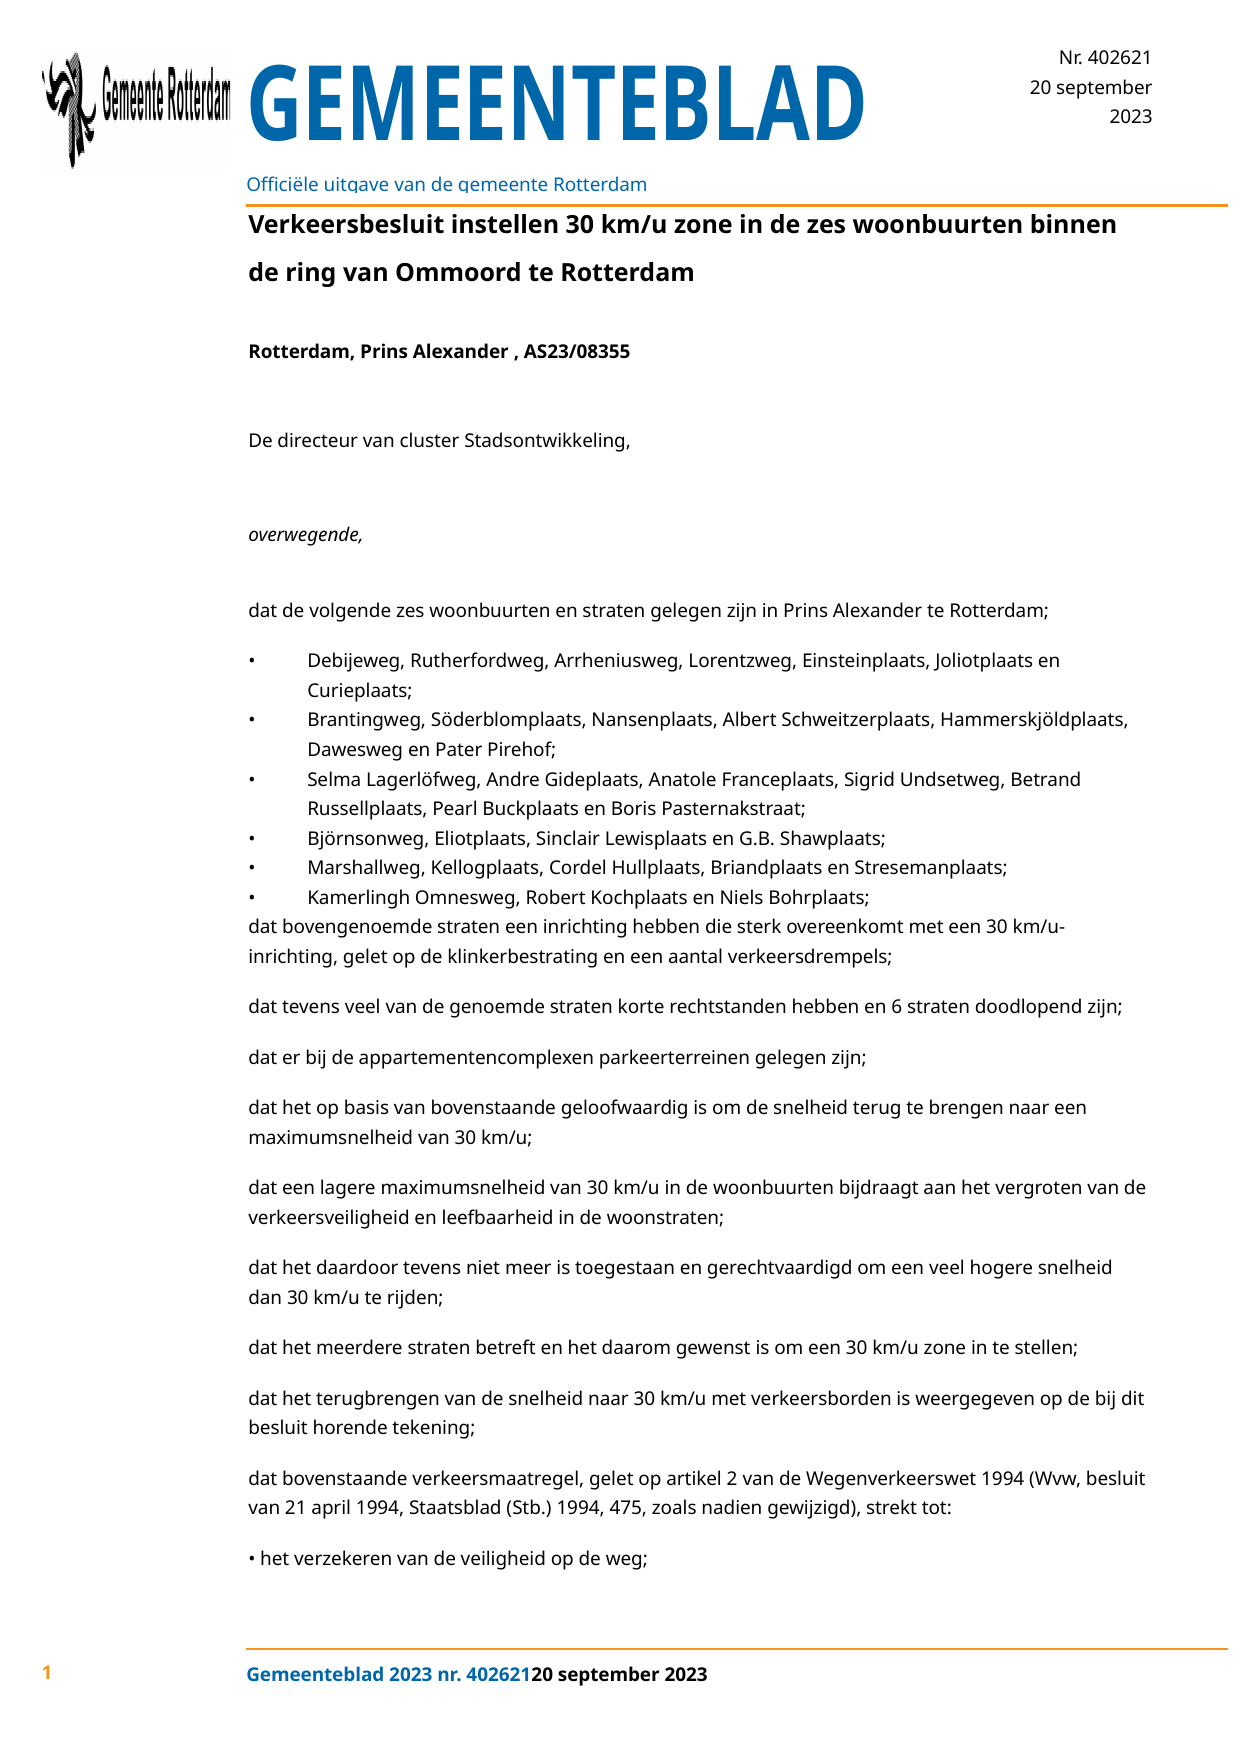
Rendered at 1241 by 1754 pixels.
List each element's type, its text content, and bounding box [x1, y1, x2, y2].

text dat de volgende zes woonbuurten en straten gelegen zijn in Prins Alexander te Rotterdam; [248, 597, 1152, 623]
text De directeur van cluster Stadsontwikkeling, [248, 427, 1152, 453]
text dat een lagere maximumsnelheid van 30 km/u in de woonbuurten bijdraagt aan het vergroten van de verkeersveiligheid en leefbaarheid in de woonstraten; [248, 1174, 1152, 1230]
text dat het op basis van bovenstaande geloofwaardig is om de snelheid terug te brengen naar een maximumsnelheid van 30 km/u; [248, 1094, 1152, 1150]
list Kamerlingh Omnesweg, Robert Kochplaats en Niels Bohrplaats; [248, 884, 1152, 910]
list Marshallweg, Kellogplaats, Cordel Hullplaats, Briandplaats en Stresemanplaats; [248, 854, 1152, 880]
picture [41, 47, 231, 172]
text dat het meerdere straten betreft en het daarom gewenst is om een 30 km/u zone in te stellen; [248, 1334, 1152, 1360]
list Brantingweg, Söderblomplaats, Nansenplaats, Albert Schweitzerplaats, Hammerskjöldplaats, Dawesweg en Pater Pirehof; [248, 707, 1152, 762]
list Debijeweg, Rutherfordweg, Arrheniusweg, Lorentzweg, Einsteinplaats, Joliotplaats en Curieplaats; [248, 647, 1152, 703]
list Selma Lagerlöfweg, Andre Gideplaats, Anatole Franceplaats, Sigrid Undsetweg, Betrand Russellplaats, Pearl Buckplaats en Boris Pasternakstraat; [248, 766, 1152, 821]
text • het verzekeren van de veiligheid op de weg; [248, 1545, 1152, 1571]
list Björnsonweg, Eliotplaats, Sinclair Lewisplaats en G.B. Shawplaats; [248, 825, 1152, 851]
text Verkeersbesluit instellen 30 km/u zone in de zes woonbuurten binnen de ring van Ommoord te Rotterdam [248, 207, 1152, 288]
text dat het daardoor tevens niet meer is toegestaan en gerechtvaardigd om een veel hogere snelheid dan 30 km/u te rijden; [248, 1254, 1152, 1310]
text dat bovenstaande verkeersmaatregel, gelet op artikel 2 van de Wegenverkeerswet 1994 (Wvw, besluit van 21 april 1994, Staatsblad (Stb.) 1994, 475, zoals nadien gewijzigd), strekt tot: [248, 1465, 1152, 1520]
text dat tevens veel van de genoemde straten korte rechtstanden hebben en 6 straten doodlopend zijn; [248, 994, 1152, 1019]
text Rotterdam, Prins Alexander , AS23/08355 [248, 339, 1152, 364]
text dat er bij de appartementencomplexen parkeerterreinen gelegen zijn; [248, 1044, 1152, 1070]
text overwegende, [248, 521, 1152, 547]
text dat bovengenoemde straten een inrichting hebben die sterk overeenkomt met een 30 km/u-inrichting, gelet op de klinkerbestrating en een aantal verkeersdrempels; [248, 914, 1152, 969]
text dat het terugbrengen van de snelheid naar 30 km/u met verkeersborden is weergegeven op de bij dit besluit horende tekening; [248, 1385, 1152, 1440]
